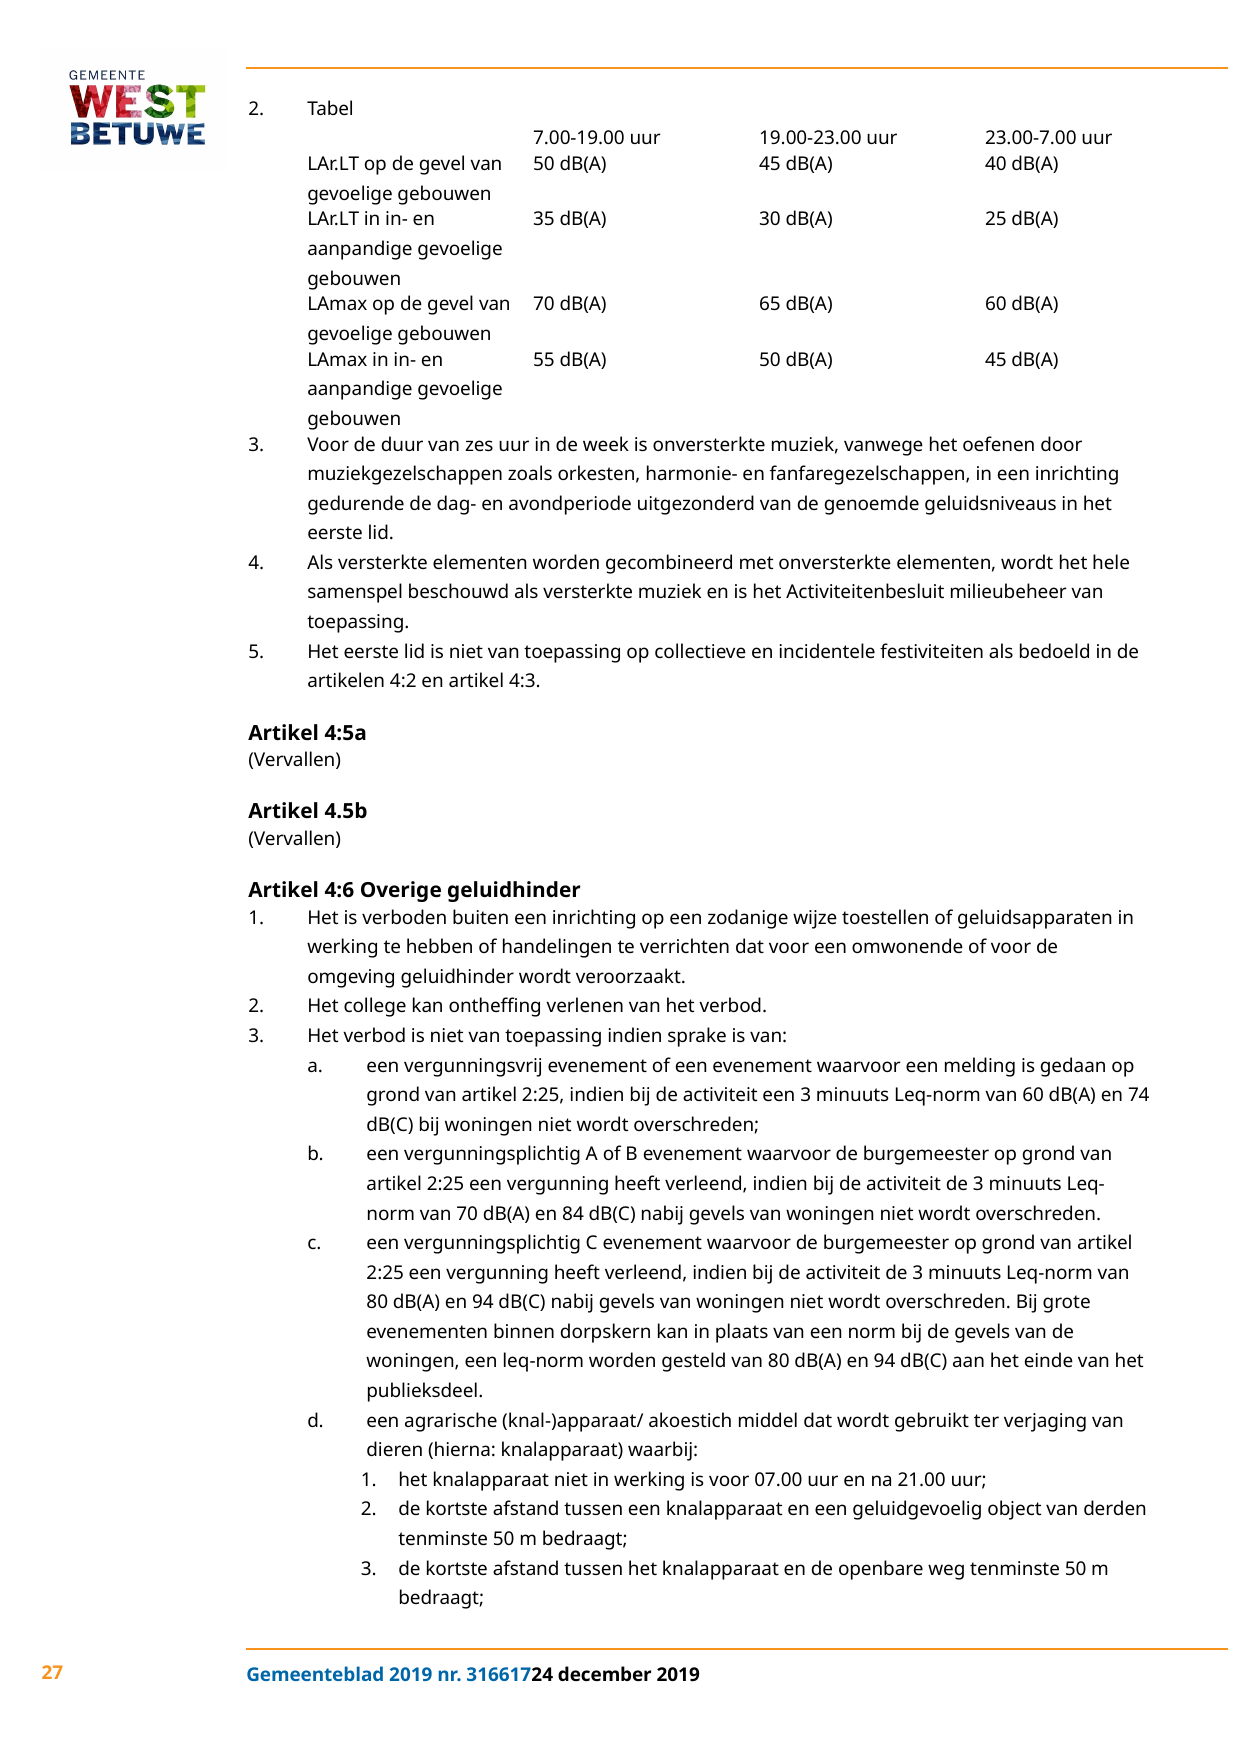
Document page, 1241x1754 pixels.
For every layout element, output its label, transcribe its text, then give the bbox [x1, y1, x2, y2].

list Het verbod is niet van toepassing indien sprake is van: [248, 1022, 1152, 1048]
table_cell 30 dB(A) [759, 206, 985, 290]
text (Vervallen) [248, 746, 1152, 772]
table_cell 55 dB(A) [533, 346, 759, 431]
list de kortste afstand tussen een knalapparaat en een geluidgevoelig object van derden tenminste 50 m bedraagt; [361, 1496, 1152, 1551]
list Als versterkte elementen worden gecombineerd met onversterkte elementen, wordt het hele samenspel beschouwd als versterkte muziek en is het Activiteitenbesluit milieubeheer van toepassing. [248, 549, 1152, 634]
text Artikel 4.5b [248, 797, 1152, 825]
list Voor de duur van zes uur in de week is onversterkte muziek, vanwege het oefenen door muziekgezelschappen zoals orkesten, harmonie- en fanfaregezelschappen, in een inrichting gedurende de dag- en avondperiode uitgezonderd van de genoemde geluidsniveaus in het eerste lid. [248, 431, 1152, 545]
list een vergunningsvrij evenement of een evenement waarvoor een melding is gedaan op grond van artikel 2:25, indien bij de activiteit een 3 minuuts Leq-norm van 60 dB(A) en 74 dB(C) bij woningen niet wordt overschreden; [307, 1052, 1152, 1137]
table_cell 40 dB(A) [985, 150, 1211, 206]
list Het eerste lid is niet van toepassing op collectieve en incidentele festiviteiten als bedoeld in de artikelen 4:2 en artikel 4:3. [248, 638, 1152, 693]
table_cell 25 dB(A) [985, 206, 1211, 290]
list een agrarische (knal-)apparaat/ akoestich middel dat wordt gebruikt ter verjaging van dieren (hierna: knalapparaat) waarbij: [307, 1407, 1152, 1462]
table_cell 70 dB(A) [533, 290, 759, 346]
table_cell 35 dB(A) [533, 206, 759, 290]
list Het is verboden buiten een inrichting op een zodanige wijze toestellen of geluidsapparaten in werking te hebben of handelingen te verrichten dat voor een omwonende of voor de omgeving geluidhinder wordt veroorzaakt. [248, 904, 1152, 989]
list Het college kan ontheffing verlenen van het verbod. [248, 993, 1152, 1018]
table_cell 45 dB(A) [985, 346, 1211, 431]
table_cell LAmax in in- en aanpandige gevoelige gebouwen [307, 346, 533, 431]
table_cell 60 dB(A) [985, 290, 1211, 346]
table_header 7.00-19.00 uur [533, 125, 759, 150]
table_header 23.00-7.00 uur [985, 125, 1211, 150]
list een vergunningsplichtig A of B evenement waarvoor de burgemeester op grond van artikel 2:25 een vergunning heeft verleend, indien bij de activiteit de 3 minuuts Leq-norm van 70 dB(A) en 84 dB(C) nabij gevels van woningen niet wordt overschreden. [307, 1141, 1152, 1226]
table_cell 50 dB(A) [533, 150, 759, 206]
picture [41, 47, 231, 172]
text Artikel 4:5a [248, 718, 1152, 746]
table_cell 50 dB(A) [759, 346, 985, 431]
table_cell LAr.LT in in- en aanpandige gevoelige gebouwen [307, 206, 533, 290]
text (Vervallen) [248, 825, 1152, 851]
table_header 19.00-23.00 uur [759, 125, 985, 150]
table_header [307, 125, 533, 150]
table_cell LAmax op de gevel van gevoelige gebouwen [307, 290, 533, 346]
list de kortste afstand tussen het knalapparaat en de openbare weg tenminste 50 m bedraagt; [361, 1555, 1152, 1610]
text Artikel 4:6 Overige geluidhinder [248, 876, 1152, 904]
list een vergunningsplichtig C evenement waarvoor de burgemeester op grond van artikel 2:25 een vergunning heeft verleend, indien bij de activiteit de 3 minuuts Leq-norm van 80 dB(A) en 94 dB(C) nabij gevels van woningen niet wordt overschreden. Bij grote evenementen binnen dorpskern kan in plaats van een norm bij de gevels van de woningen, een leq-norm worden gesteld van 80 dB(A) en 94 dB(C) aan het einde van het publieksdeel. [307, 1229, 1152, 1403]
list Tabel [248, 95, 1152, 121]
table_cell 45 dB(A) [759, 150, 985, 206]
table_cell 65 dB(A) [759, 290, 985, 346]
list het knalapparaat niet in werking is voor 07.00 uur en na 21.00 uur; [361, 1466, 1152, 1492]
table_cell LAr.LT op de gevel van gevoelige gebouwen [307, 150, 533, 206]
